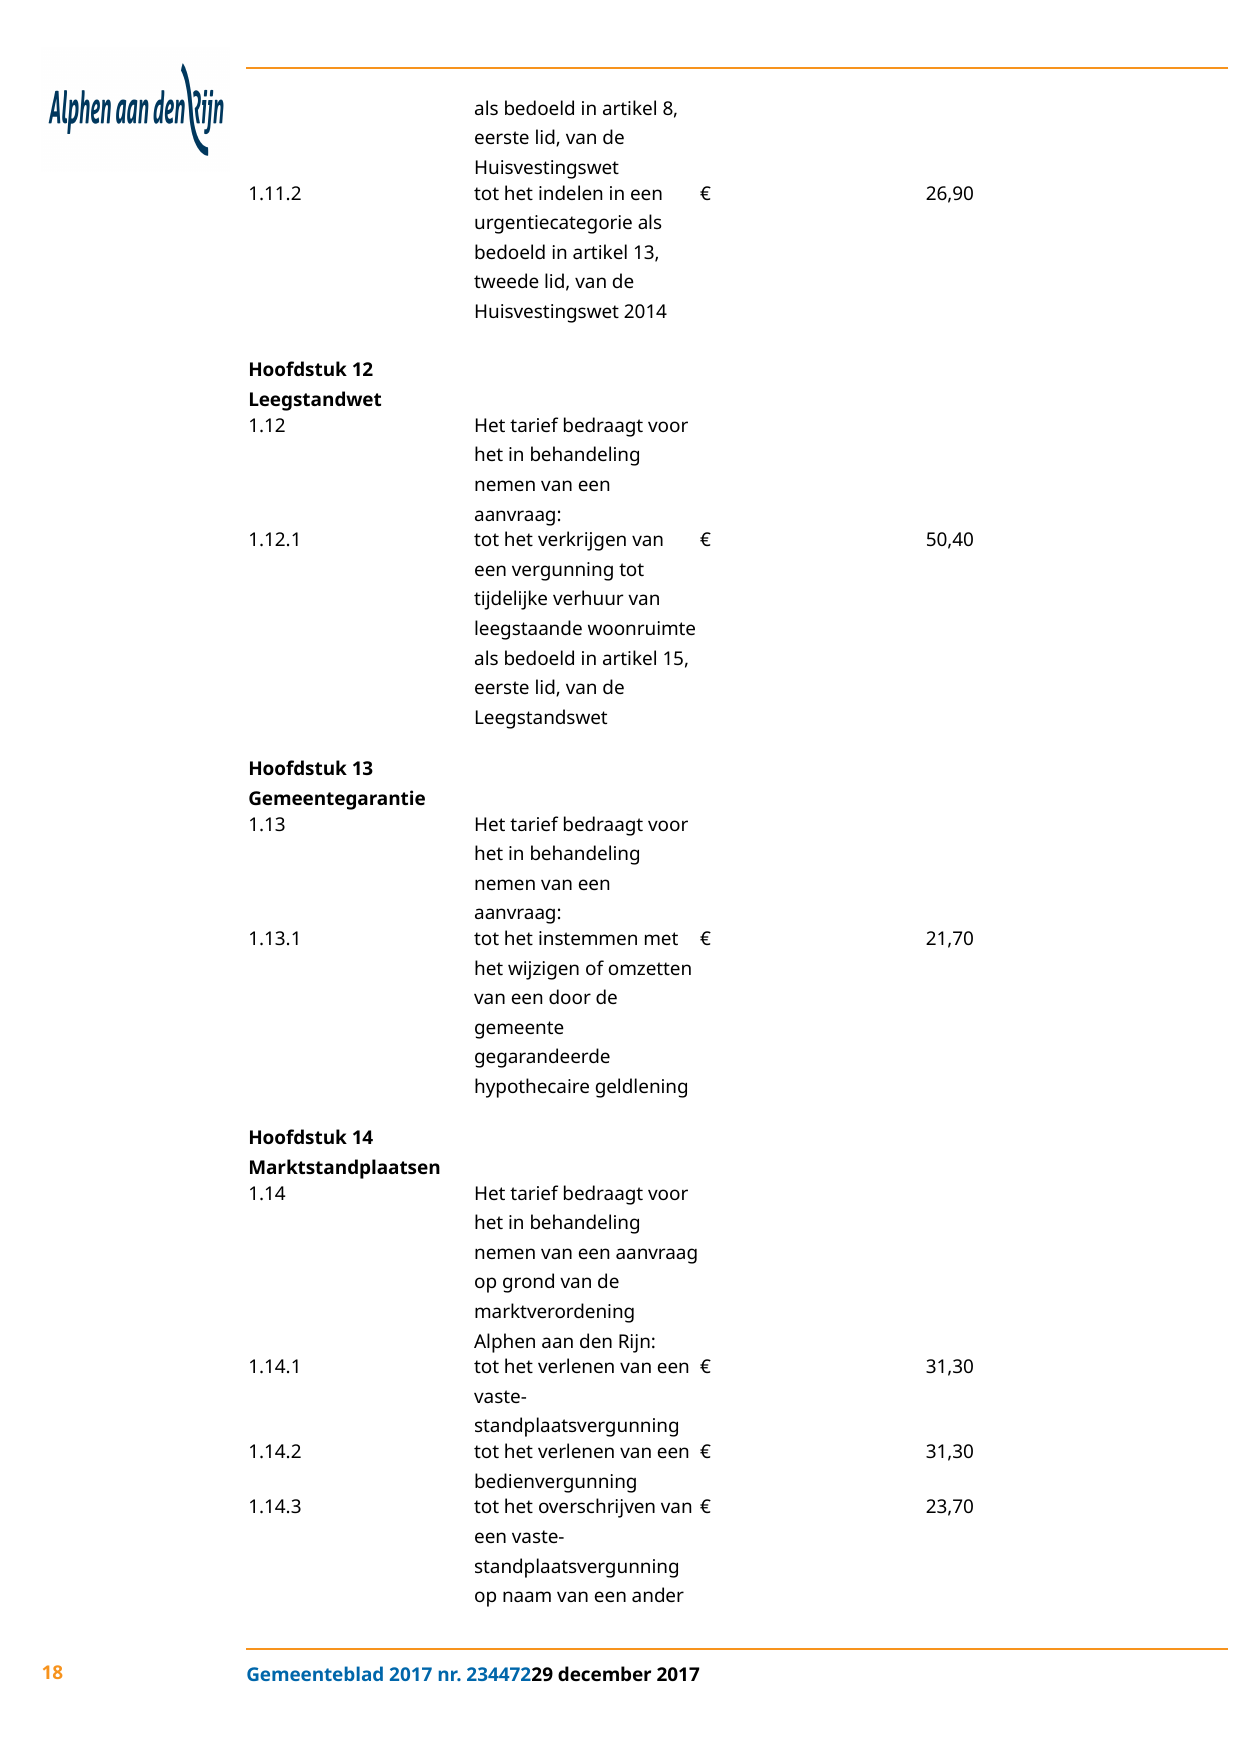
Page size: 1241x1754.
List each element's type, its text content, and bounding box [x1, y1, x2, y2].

table_cell [474, 1099, 700, 1124]
table_header [926, 357, 1152, 412]
table_cell 1.13 [248, 811, 474, 925]
table_cell € [700, 925, 926, 1099]
table_cell [700, 1125, 926, 1180]
table_cell [926, 730, 1152, 755]
table_cell 23,70 [926, 1494, 1152, 1608]
table_cell Het tarief bedraagt voor het in behandeling nemen van een aanvraag: [474, 811, 700, 925]
table_header [474, 357, 700, 412]
table_cell tot het verlenen van een vaste-standplaatsvergunning [474, 1354, 700, 1438]
table_cell tot het overschrijven van een vaste-standplaatsvergunning op naam van een ander [474, 1494, 700, 1608]
table_cell 31,30 [926, 1354, 1152, 1438]
table_cell [926, 1180, 1152, 1353]
table_cell [700, 412, 926, 526]
table_cell Hoofdstuk 14 Marktstandplaatsen [248, 1125, 474, 1180]
table_cell [926, 811, 1152, 925]
table_cell 50,40 [926, 526, 1152, 730]
table_cell 1.12.1 [248, 526, 474, 730]
table_cell 26,90 [926, 180, 1152, 324]
table_cell [926, 1125, 1152, 1180]
table_cell 1.14.3 [248, 1494, 474, 1608]
table_cell [926, 412, 1152, 526]
table_cell Hoofdstuk 13 Gemeentegarantie [248, 755, 474, 811]
table_cell [474, 730, 700, 755]
table_cell [926, 1099, 1152, 1124]
picture [41, 47, 231, 172]
table_cell tot het indelen in een urgentiecategorie als bedoeld in artikel 13, tweede lid, van de Huisvestingswet 2014 [474, 180, 700, 324]
table_cell Het tarief bedraagt voor het in behandeling nemen van een aanvraag: [474, 412, 700, 526]
table_cell [926, 95, 1152, 180]
table_cell € [700, 1354, 926, 1438]
table_cell [700, 755, 926, 811]
table_cell € [700, 1439, 926, 1494]
table_cell 1.14.2 [248, 1439, 474, 1494]
table_cell [474, 755, 700, 811]
table_header [700, 357, 926, 412]
table_cell 1.14.1 [248, 1354, 474, 1438]
table_cell [700, 811, 926, 925]
table_cell [700, 1180, 926, 1353]
table_cell [926, 755, 1152, 811]
table_cell € [700, 1494, 926, 1608]
table_cell 1.11.2 [248, 180, 474, 324]
table_cell [700, 730, 926, 755]
table_cell € [700, 526, 926, 730]
table_cell Het tarief bedraagt voor het in behandeling nemen van een aanvraag op grond van de marktverordening Alphen aan den Rijn: [474, 1180, 700, 1353]
table_cell [474, 1125, 700, 1180]
table_cell tot het verlenen van een bedienvergunning [474, 1439, 700, 1494]
table_cell [248, 730, 474, 755]
table_cell [248, 1099, 474, 1124]
table_cell 1.12 [248, 412, 474, 526]
table_cell tot het verkrijgen van een vergunning tot tijdelijke verhuur van leegstaande woonruimte als bedoeld in artikel 15, eerste lid, van de Leegstandswet [474, 526, 700, 730]
table_cell 31,30 [926, 1439, 1152, 1494]
table_cell [700, 1099, 926, 1124]
table_cell 21,70 [926, 925, 1152, 1099]
table_cell [248, 95, 474, 180]
table_cell 1.13.1 [248, 925, 474, 1099]
table_header Hoofdstuk 12 Leegstandwet [248, 357, 474, 412]
table_cell als bedoeld in artikel 8, eerste lid, van de Huisvestingswet [474, 95, 700, 180]
table_cell tot het instemmen met het wijzigen of omzetten van een door de gemeente gegarandeerde hypothecaire geldlening [474, 925, 700, 1099]
table_cell 1.14 [248, 1180, 474, 1353]
table_cell € [700, 180, 926, 324]
table_cell [700, 95, 926, 180]
